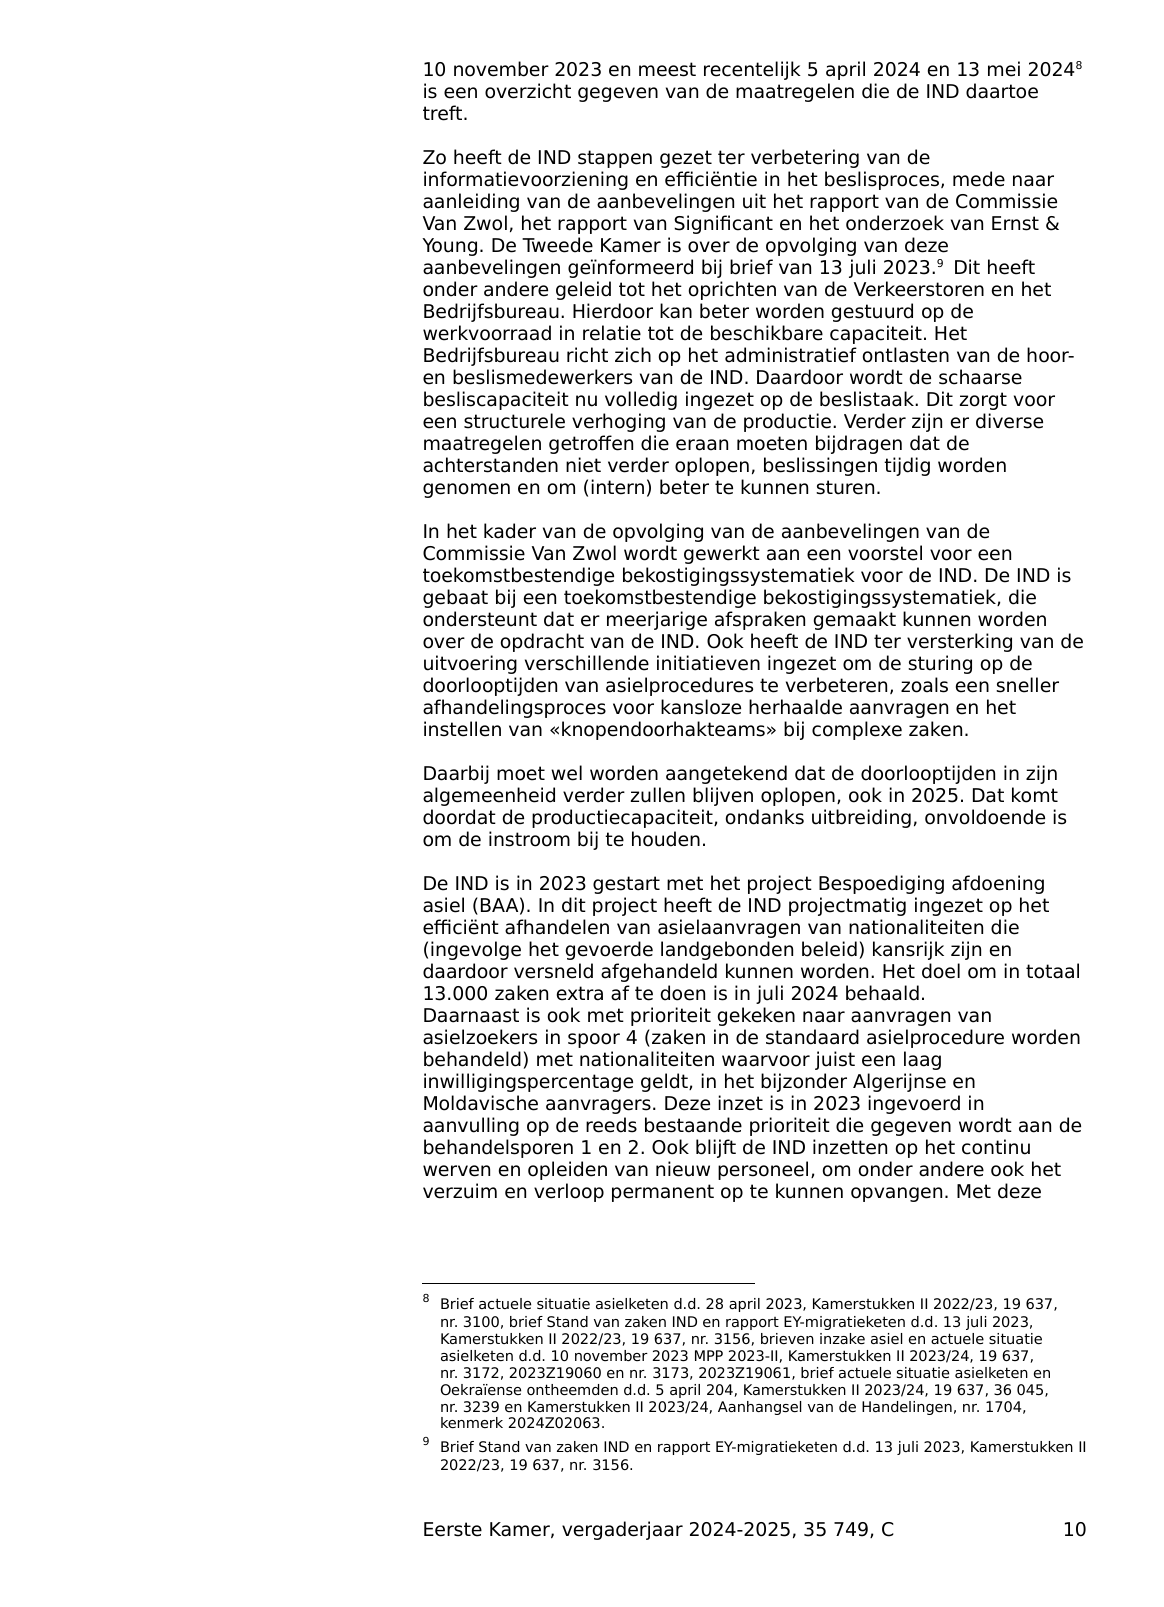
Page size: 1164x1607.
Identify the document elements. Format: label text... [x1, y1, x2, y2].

text Brief actuele situatie asielketen d.d. 28 april 2023, Kamerstukken II 2022/23, 19 637, nr. 3100, brief Stand van zaken IND en rapport EY-migratieketen d.d. 13 juli 2023, Kamerstukken II 2022/23, 19 637, nr. 3156, brieven inzake asiel en actuele situatie asielketen d.d. 10 november 2023 MPP 2023-II, Kamerstukken II 2023/24, 19 637, nr. 3172, 2023Z19060 en nr. 3173, 2023Z19061, brief actuele situatie asielketen en Oekraïense ontheemden d.d. 5 april 204, Kamerstukken II 2023/24, 19 637, 36 045, nr. 3239 en Kamerstukken II 2023/24, Aanhangsel van de Handelingen, nr. 1704, kenmerk 2024Z02063. [422, 1292, 1087, 1432]
text De IND is in 2023 gestart met het project Bespoediging afdoening asiel (BAA). In dit project heeft de IND projectmatig ingezet op het efficiënt afhandelen van asielaanvragen van nationaliteiten die (ingevolge het gevoerde landgebonden beleid) kansrijk zijn en daardoor versneld afgehandeld kunnen worden. Het doel om in totaal 13.000 zaken extra af te doen is in juli 2024 behaald. [422, 873, 1087, 1005]
text Daarbij moet wel worden aangetekend dat de doorlooptijden in zijn algemeenheid verder zullen blijven oplopen, ook in 2025. Dat komt doordat de productiecapaciteit, ondanks uitbreiding, onvoldoende is om de instroom bij te houden. [422, 763, 1087, 851]
text Zo heeft de IND stappen gezet ter verbetering van de informatievoorziening en efficiëntie in het beslisproces, mede naar aanleiding van de aanbevelingen uit het rapport van de Commissie Van Zwol, het rapport van Significant en het onderzoek van Ernst & Young. De Tweede Kamer is over de opvolging van deze aanbevelingen geïnformeerd bij brief van 13 juli 2023. Dit heeft onder andere geleid tot het oprichten van de Verkeerstoren en het Bedrijfsbureau. Hierdoor kan beter worden gestuurd op de werkvoorraad in relatie tot de beschikbare capaciteit. Het Bedrijfsbureau richt zich op het administratief ontlasten van de hoor- en beslismedewerkers van de IND. Daardoor wordt de schaarse besliscapaciteit nu volledig ingezet op de beslistaak. Dit zorgt voor een structurele verhoging van de productie. Verder zijn er diverse maatregelen getroffen die eraan moeten bijdragen dat de achterstanden niet verder oplopen, beslissingen tijdig worden genomen en om (intern) beter te kunnen sturen. [422, 147, 1087, 499]
text In het kader van de opvolging van de aanbevelingen van de Commissie Van Zwol wordt gewerkt aan een voorstel voor een toekomstbestendige bekostigingssystematiek voor de IND. De IND is gebaat bij een toekomstbestendige bekostigingssystematiek, die ondersteunt dat er meerjarige afspraken gemaakt kunnen worden over de opdracht van de IND. Ook heeft de IND ter versterking van de uitvoering verschillende initiatieven ingezet om de sturing op de doorlooptijden van asielprocedures te verbeteren, zoals een sneller afhandelingsproces voor kansloze herhaalde aanvragen en het instellen van «knopendoorhakteams» bij complexe zaken. [422, 521, 1087, 741]
text Brief Stand van zaken IND en rapport EY-migratieketen d.d. 13 juli 2023, Kamerstukken II 2022/23, 19 637, nr. 3156. [422, 1435, 1087, 1474]
text 10 november 2023 en meest recentelijk 5 april 2024 en 13 mei 2024 is een overzicht gegeven van de maatregelen die de IND daartoe treft. [422, 59, 1087, 125]
text Daarnaast is ook met prioriteit gekeken naar aanvragen van asielzoekers in spoor 4 (zaken in de standaard asielprocedure worden behandeld) met nationaliteiten waarvoor juist een laag inwilligingspercentage geldt, in het bijzonder Algerijnse en Moldavische aanvragers. Deze inzet is in 2023 ingevoerd in aanvulling op de reeds bestaande prioriteit die gegeven wordt aan de behandelsporen 1 en 2. Ook blijft de IND inzetten op het continu werven en opleiden van nieuw personeel, om onder andere ook het verzuim en verloop permanent op te kunnen opvangen. Met deze [422, 1005, 1087, 1203]
